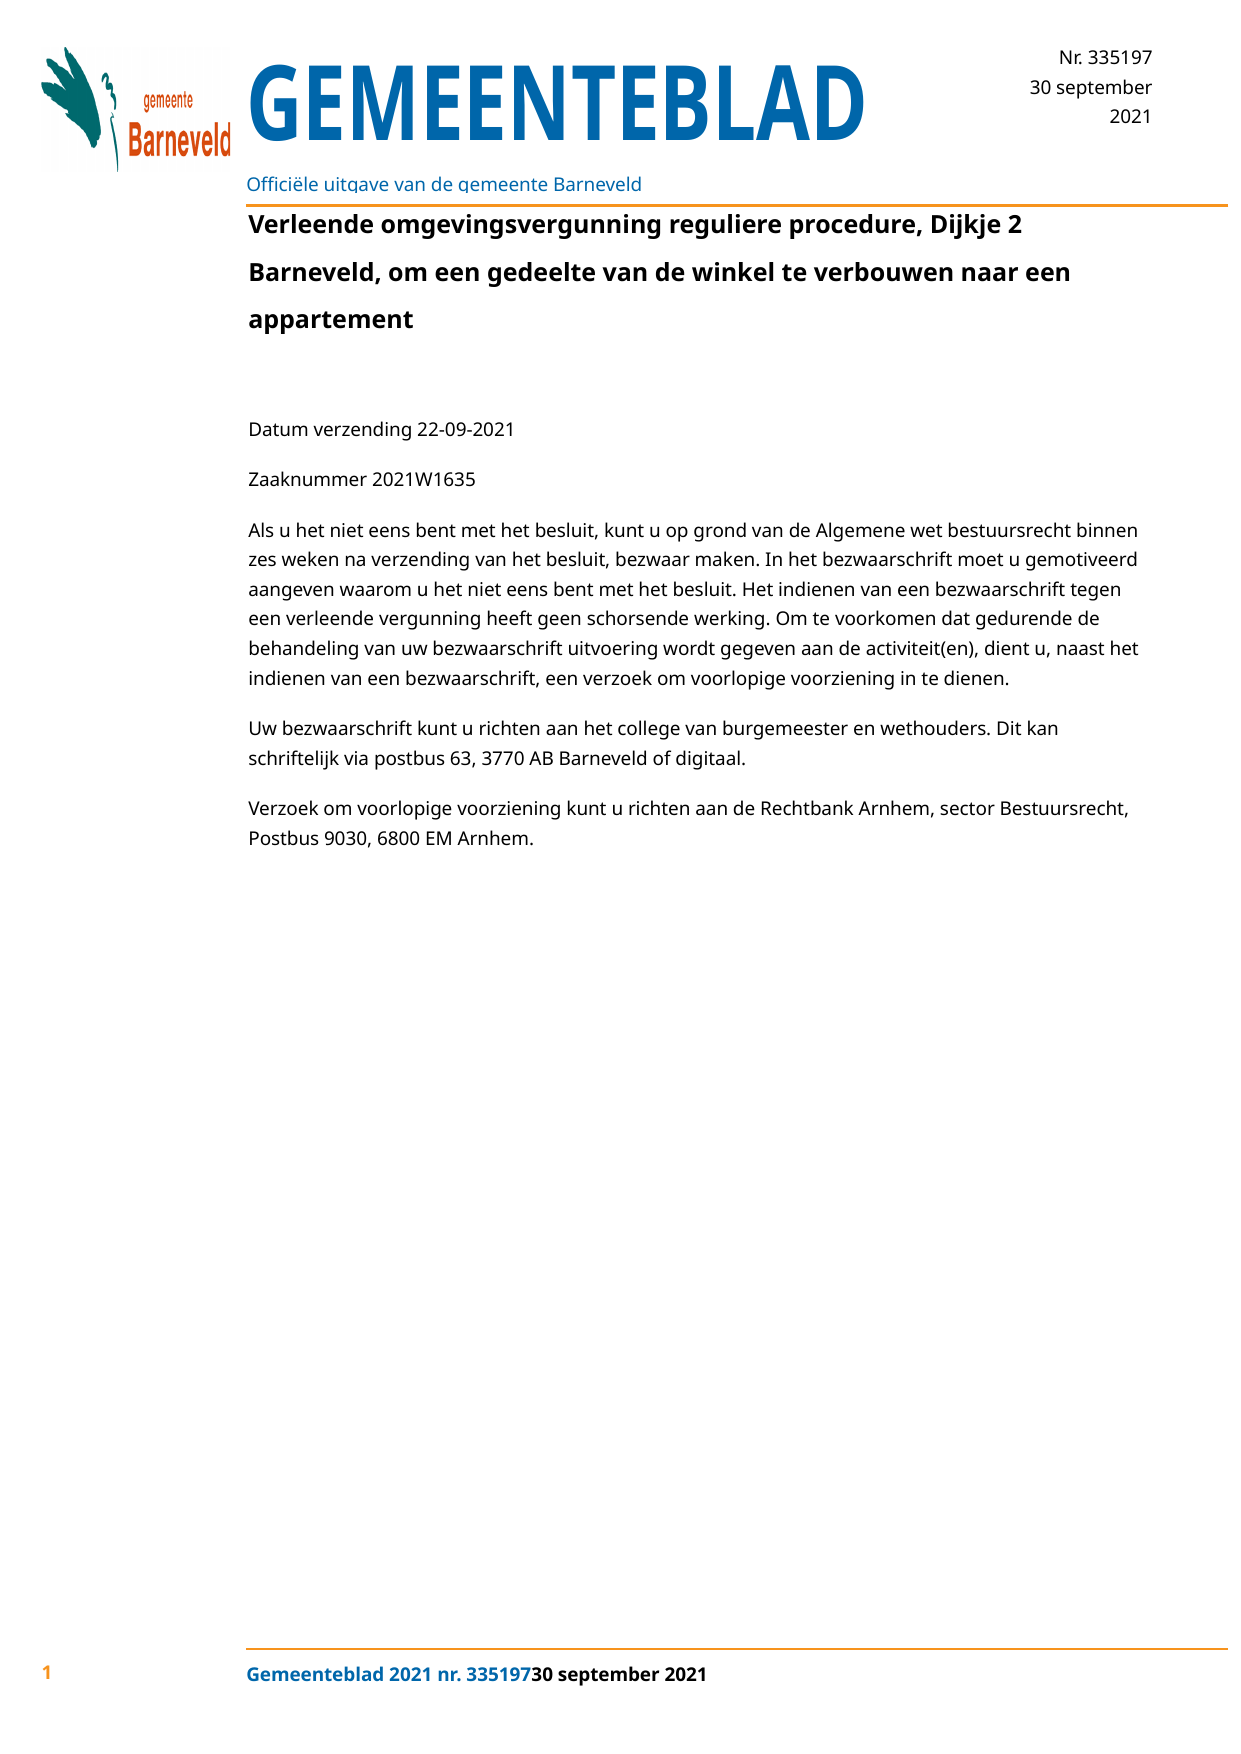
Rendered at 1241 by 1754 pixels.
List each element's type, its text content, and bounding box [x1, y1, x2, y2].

text Datum verzending 22-09-2021 [248, 416, 1152, 442]
text Uw bezwaarschrift kunt u richten aan het college van burgemeester en wethouders. Dit kan schriftelijk via postbus 63, 3770 AB Barneveld of digitaal. [248, 715, 1152, 770]
text Zaaknummer 2021W1635 [248, 466, 1152, 492]
text Verleende omgevingsvergunning reguliere procedure, Dijkje 2 Barneveld, om een gedeelte van de winkel te verbouwen naar een appartement [248, 207, 1152, 336]
text Als u het niet eens bent met het besluit, kunt u op grond van de Algemene wet bestuursrecht binnen zes weken na verzending van het besluit, bezwaar maken. In het bezwaarschrift moet u gemotiveerd aangeven waarom u het niet eens bent met het besluit. Het indienen van een bezwaarschrift tegen een verleende vergunning heeft geen schorsende werking. Om te voorkomen dat gedurende de behandeling van uw bezwaarschrift uitvoering wordt gegeven aan de activiteit(en), dient u, naast het indienen van een bezwaarschrift, een verzoek om voorlopige voorziening in te dienen. [248, 517, 1152, 690]
text Verzoek om voorlopige voorziening kunt u richten aan de Rechtbank Arnhem, sector Bestuursrecht, Postbus 9030, 6800 EM Arnhem. [248, 795, 1152, 850]
picture [41, 47, 231, 172]
